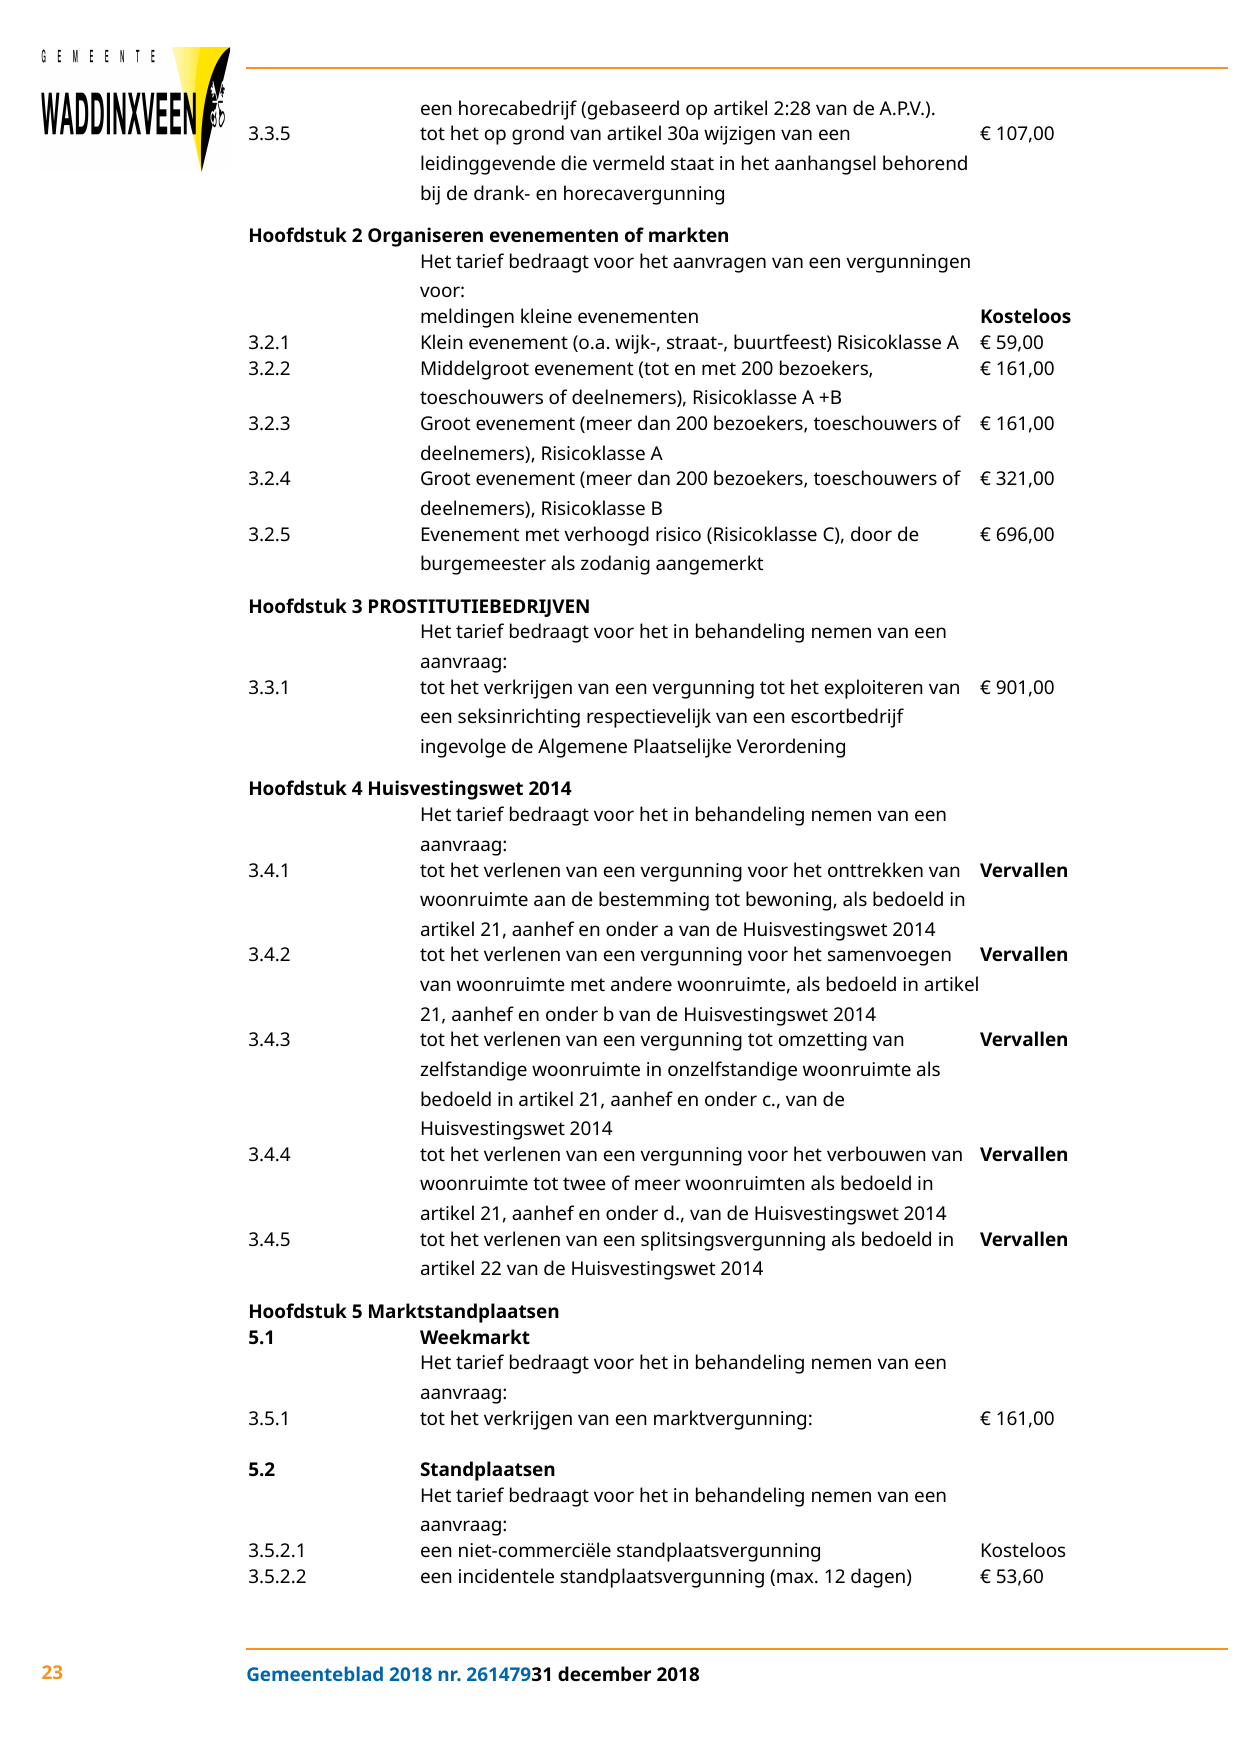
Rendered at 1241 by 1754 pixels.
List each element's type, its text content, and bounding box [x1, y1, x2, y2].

table_cell € 321,00 [980, 465, 1152, 521]
table_cell Vervallen [980, 857, 1152, 942]
table_cell 5.2 [248, 1456, 420, 1482]
table_cell een horecabedrijf (gebaseerd op artikel 2:28 van de A.P.V.). [420, 95, 980, 121]
table_cell tot het verlenen van een vergunning voor het onttrekken van woonruimte aan de bestemming tot bewoning, als bedoeld in artikel 21, aanhef en onder a van de Huisvestingswet 2014 [420, 857, 980, 942]
table_header Het tarief bedraagt voor het in behandeling nemen van een aanvraag: [420, 619, 980, 674]
table_header Weekmarkt [420, 1324, 980, 1349]
table_cell Middelgroot evenement (tot en met 200 bezoekers, toeschouwers of deelnemers), Risicoklasse A +B [420, 355, 980, 410]
table_cell [980, 1456, 1152, 1482]
picture [41, 47, 231, 172]
table_cell [980, 95, 1152, 121]
text Hoofdstuk 4 Huisvestingswet 2014 [248, 776, 1152, 801]
table_cell [248, 303, 420, 329]
table_cell [248, 1350, 420, 1405]
table_cell [980, 1482, 1152, 1537]
table_cell tot het verkrijgen van een marktvergunning: [420, 1405, 980, 1431]
table_header [980, 801, 1152, 857]
table_header [248, 248, 420, 303]
table_cell [248, 1482, 420, 1537]
text Hoofdstuk 5 Marktstandplaatsen [248, 1298, 1152, 1324]
table_cell 3.5.1 [248, 1405, 420, 1431]
table_cell Het tarief bedraagt voor het in behandeling nemen van een aanvraag: [420, 1482, 980, 1537]
table_cell [248, 95, 420, 121]
table_cell Kosteloos [980, 303, 1152, 329]
table_cell € 696,00 [980, 521, 1152, 576]
table_cell € 59,00 [980, 329, 1152, 355]
table_cell Klein evenement (o.a. wijk-, straat-, buurtfeest) Risicoklasse A [420, 329, 980, 355]
table_cell tot het op grond van artikel 30a wijzigen van een leidinggevende die vermeld staat in het aanhangsel behorend bij de drank- en horecavergunning [420, 121, 980, 205]
table_header [980, 1324, 1152, 1349]
table_cell Vervallen [980, 1226, 1152, 1281]
table_cell 3.4.5 [248, 1226, 420, 1281]
table_header 5.1 [248, 1324, 420, 1349]
text Hoofdstuk 3 PROSTITUTIEBEDRIJVEN [248, 593, 1152, 618]
table_cell 3.2.3 [248, 410, 420, 465]
table_cell een niet-commerciële standplaatsvergunning [420, 1538, 980, 1563]
table_cell Vervallen [980, 942, 1152, 1027]
text Hoofdstuk 2 Organiseren evenementen of markten [248, 222, 1152, 248]
table_cell 3.5.2.2 [248, 1563, 420, 1589]
table_header [980, 248, 1152, 303]
table_cell tot het verlenen van een splitsingsvergunning als bedoeld in artikel 22 van de Huisvestingswet 2014 [420, 1226, 980, 1281]
table_cell Het tarief bedraagt voor het in behandeling nemen van een aanvraag: [420, 1350, 980, 1405]
table_cell een incidentele standplaatsvergunning (max. 12 dagen) [420, 1563, 980, 1589]
table_header Het tarief bedraagt voor het aanvragen van een vergunningen voor: [420, 248, 980, 303]
table_cell 3.2.1 [248, 329, 420, 355]
table_cell 3.3.1 [248, 674, 420, 759]
table_cell [248, 1431, 1152, 1456]
table_cell 3.3.5 [248, 121, 420, 205]
table_cell Vervallen [980, 1141, 1152, 1226]
table_cell 3.4.4 [248, 1141, 420, 1226]
table_cell Evenement met verhoogd risico (Risicoklasse C), door de burgemeester als zodanig aangemerkt [420, 521, 980, 576]
table_header [248, 619, 420, 674]
table_cell [980, 1350, 1152, 1405]
table_cell tot het verlenen van een vergunning tot omzetting van zelfstandige woonruimte in onzelfstandige woonruimte als bedoeld in artikel 21, aanhef en onder c., van de Huisvestingswet 2014 [420, 1027, 980, 1141]
table_cell € 161,00 [980, 1405, 1152, 1431]
table_cell Groot evenement (meer dan 200 bezoekers, toeschouwers of deelnemers), Risicoklasse A [420, 410, 980, 465]
table_cell 3.2.4 [248, 465, 420, 521]
table_cell 3.2.5 [248, 521, 420, 576]
table_cell tot het verlenen van een vergunning voor het verbouwen van woonruimte tot twee of meer woonruimten als bedoeld in artikel 21, aanhef en onder d., van de Huisvestingswet 2014 [420, 1141, 980, 1226]
table_cell € 161,00 [980, 355, 1152, 410]
table_cell meldingen kleine evenementen [420, 303, 980, 329]
table_header [980, 619, 1152, 674]
table_cell Kosteloos [980, 1538, 1152, 1563]
table_cell 3.4.2 [248, 942, 420, 1027]
table_cell tot het verlenen van een vergunning voor het samenvoegen van woonruimte met andere woonruimte, als bedoeld in artikel 21, aanhef en onder b van de Huisvestingswet 2014 [420, 942, 980, 1027]
table_cell Vervallen [980, 1027, 1152, 1141]
table_cell 3.4.1 [248, 857, 420, 942]
table_cell Standplaatsen [420, 1456, 980, 1482]
table_cell € 161,00 [980, 410, 1152, 465]
table_header Het tarief bedraagt voor het in behandeling nemen van een aanvraag: [420, 801, 980, 857]
table_cell € 901,00 [980, 674, 1152, 759]
table_cell 3.4.3 [248, 1027, 420, 1141]
table_cell € 107,00 [980, 121, 1152, 205]
table_cell Groot evenement (meer dan 200 bezoekers, toeschouwers of deelnemers), Risicoklasse B [420, 465, 980, 521]
table_cell € 53,60 [980, 1563, 1152, 1589]
table_cell tot het verkrijgen van een vergunning tot het exploiteren van een seksinrichting respectievelijk van een escortbedrijf ingevolge de Algemene Plaatselijke Verordening [420, 674, 980, 759]
table_cell 3.2.2 [248, 355, 420, 410]
table_header [248, 801, 420, 857]
table_cell 3.5.2.1 [248, 1538, 420, 1563]
